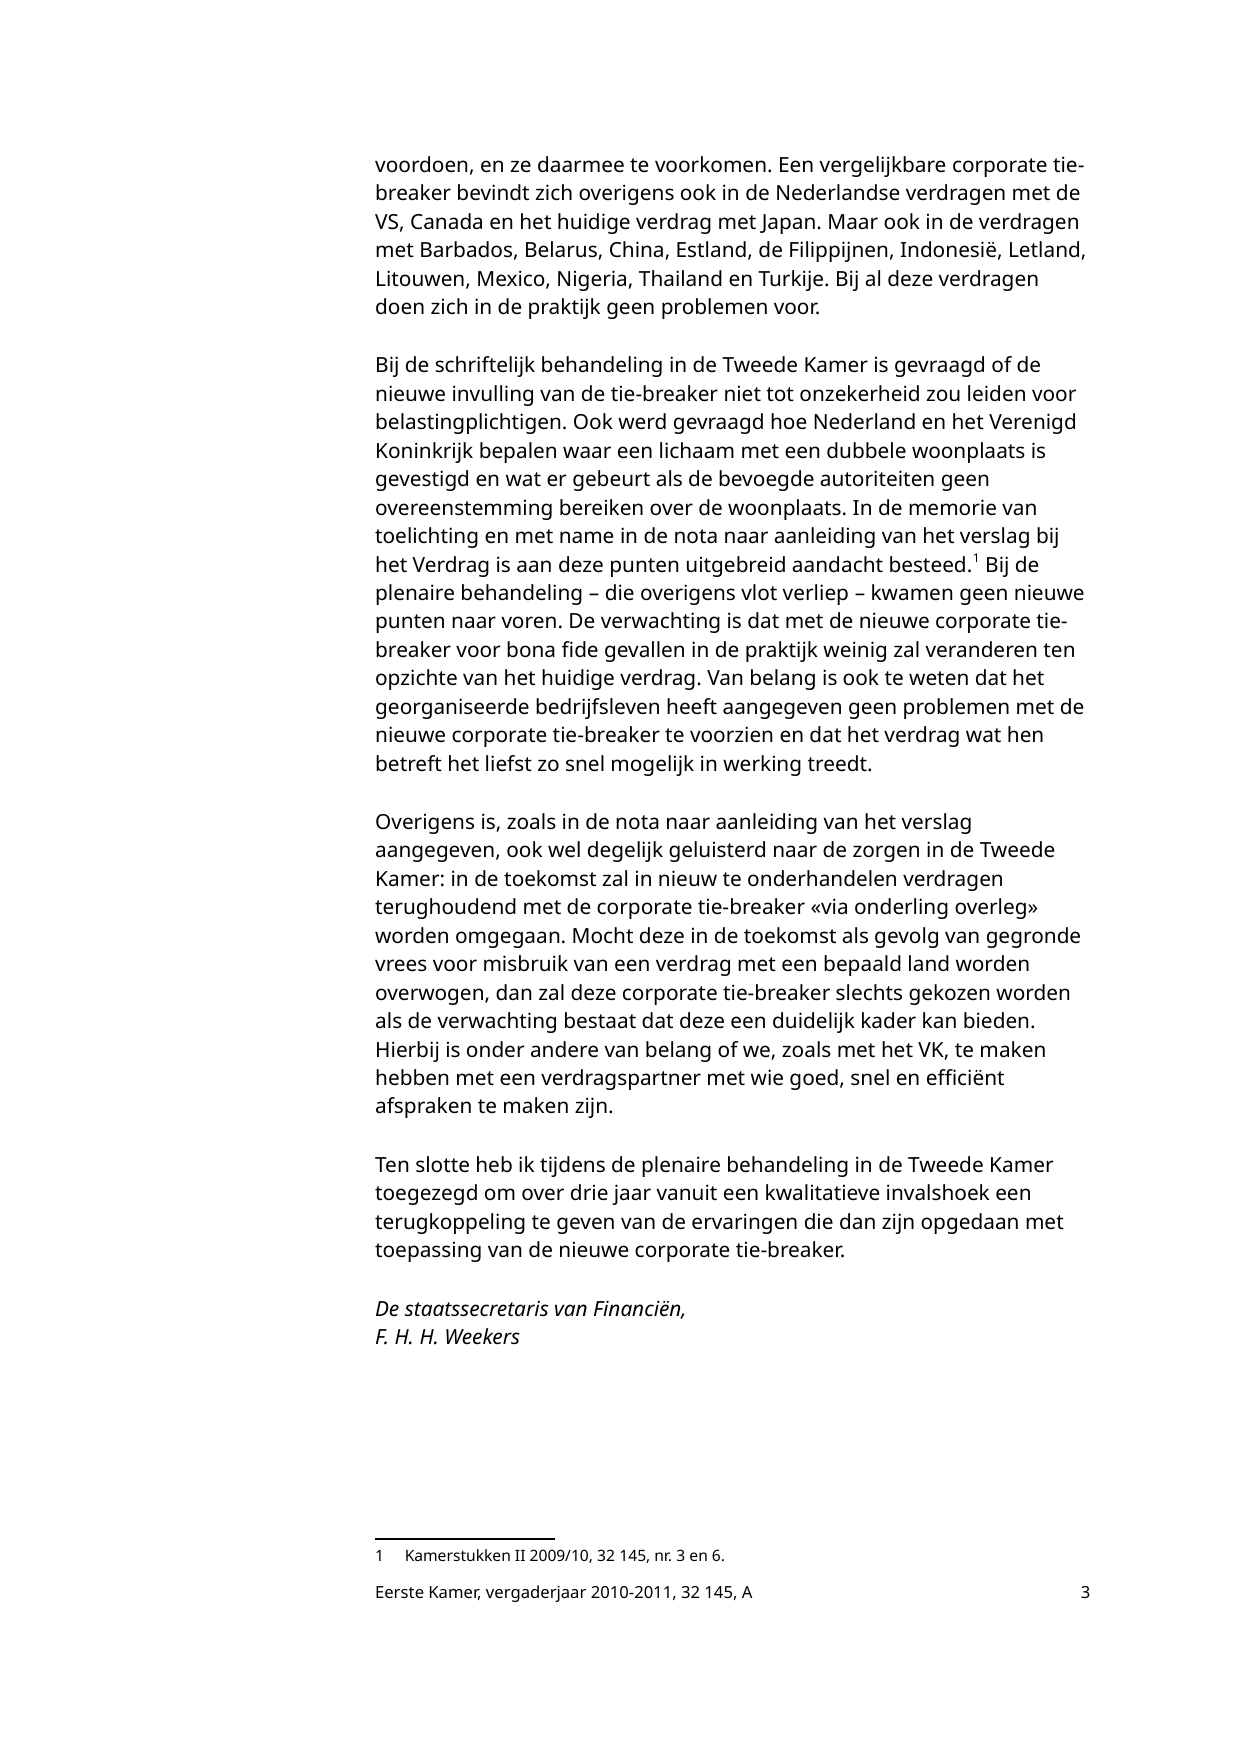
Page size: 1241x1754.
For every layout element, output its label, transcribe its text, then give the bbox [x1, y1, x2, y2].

text Kamerstukken II 2009/10, 32 145, nr. 3 en 6. [375, 1538, 1090, 1566]
text Bij de schriftelijk behandeling in de Tweede Kamer is gevraagd of de nieuwe invulling van de tie-breaker niet tot onzekerheid zou leiden voor belastingplichtigen. Ook werd gevraagd hoe Nederland en het Verenigd Koninkrijk bepalen waar een lichaam met een dubbele woonplaats is gevestigd en wat er gebeurt als de bevoegde autoriteiten geen overeenstemming bereiken over de woonplaats. In de memorie van toelichting en met name in de nota naar aanleiding van het verslag bij het Verdrag is aan deze punten uitgebreid aandacht besteed. Bij de plenaire behandeling – die overigens vlot verliep – kwamen geen nieuwe punten naar voren. De verwachting is dat met de nieuwe corporate tie-breaker voor bona fide gevallen in de praktijk weinig zal veranderen ten opzichte van het huidige verdrag. Van belang is ook te weten dat het georganiseerde bedrijfsleven heeft aangegeven geen problemen met de nieuwe corporate tie-breaker te voorzien en dat het verdrag wat hen betreft het liefst zo snel mogelijk in werking treedt. [375, 351, 1090, 777]
text F. H. H. Weekers [375, 1322, 1090, 1351]
text Overigens is, zoals in de nota naar aanleiding van het verslag aangegeven, ook wel degelijk geluisterd naar de zorgen in de Tweede Kamer: in de toekomst zal in nieuw te onderhandelen verdragen terughoudend met de corporate tie-breaker «via onderling overleg» worden omgegaan. Mocht deze in de toekomst als gevolg van gegronde vrees voor misbruik van een verdrag met een bepaald land worden overwogen, dan zal deze corporate tie-breaker slechts gekozen worden als de verwachting bestaat dat deze een duidelijk kader kan bieden. Hierbij is onder andere van belang of we, zoals met het VK, te maken hebben met een verdragspartner met wie goed, snel en efficiënt afspraken te maken zijn. [375, 807, 1090, 1120]
text Ten slotte heb ik tijdens de plenaire behandeling in de Tweede Kamer toegezegd om over drie jaar vanuit een kwalitatieve invalshoek een terugkoppeling te geven van de ervaringen die dan zijn opgedaan met toepassing van de nieuwe corporate tie-breaker. [375, 1150, 1090, 1264]
text De staatssecretaris van Financiën, [375, 1294, 1090, 1322]
text voordoen, en ze daarmee te voorkomen. Een vergelijkbare corporate tie-breaker bevindt zich overigens ook in de Nederlandse verdragen met de VS, Canada en het huidige verdrag met Japan. Maar ook in de verdragen met Barbados, Belarus, China, Estland, de Filippijnen, Indonesië, Letland, Litouwen, Mexico, Nigeria, Thailand en Turkije. Bij al deze verdragen doen zich in de praktijk geen problemen voor. [375, 150, 1090, 321]
